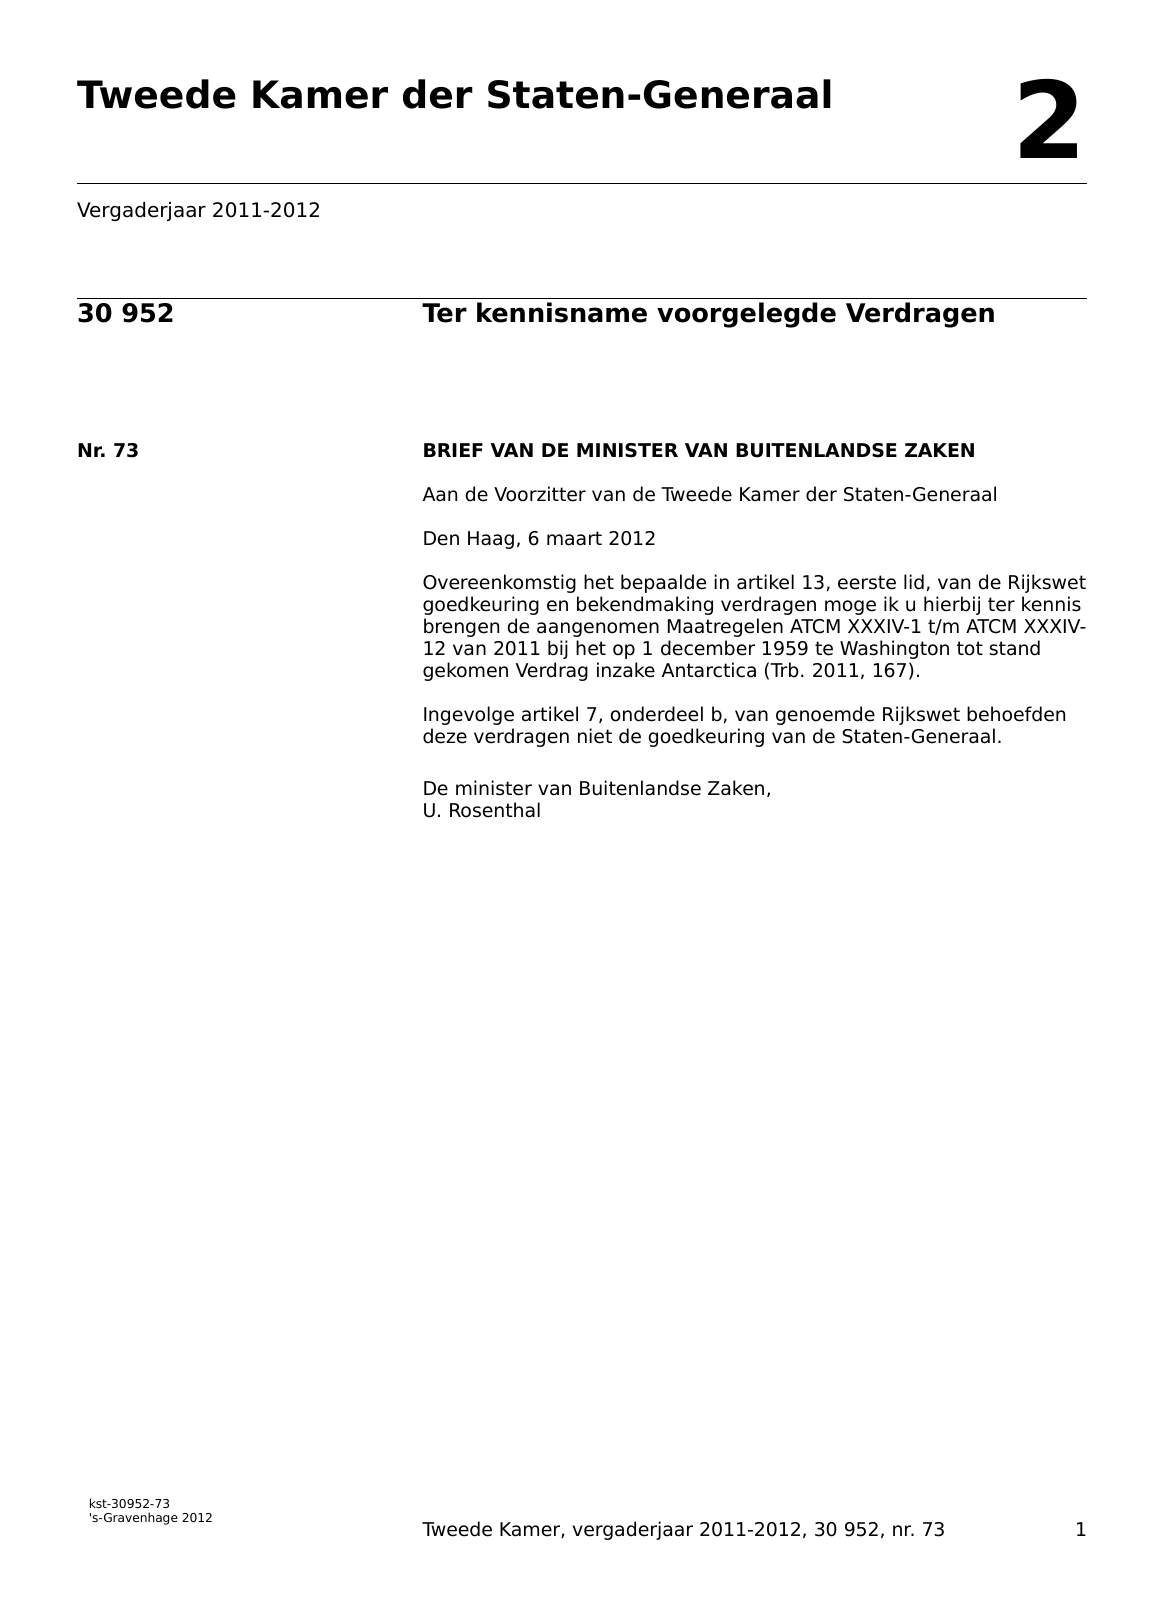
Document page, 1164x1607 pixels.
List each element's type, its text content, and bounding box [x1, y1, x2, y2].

text 's-Gravenhage 2012 [88, 1511, 323, 1525]
subtitle Nr. 73 BRIEF VAN DE MINISTER VAN BUITENLANDSE ZAKEN [77, 440, 1087, 462]
text Den Haag, 6 maart 2012 [422, 528, 1087, 550]
table_header Tweede Kamer der Staten-Generaal [77, 59, 886, 183]
text Ingevolge artikel 7, onderdeel b, van genoemde Rijkswet behoefden deze verdragen niet de goedkeuring van de Staten-Generaal. [422, 704, 1087, 748]
text Overeenkomstig het bepaalde in artikel 13, eerste lid, van de Rijkswet goedkeuring en bekendmaking verdragen moge ik u hierbij ter kennis brengen de aangenomen Maatregelen ATCM XXXIV-1 t/m ATCM XXXIV-12 van 2011 bij het op 1 december 1959 te Washington tot stand gekomen Verdrag inzake Antarctica (Trb. 2011, 167). [422, 572, 1087, 682]
subtitle 30 952 Ter kennisname voorgelegde Verdragen [77, 299, 1087, 329]
table_header 2 [886, 59, 1087, 183]
text kst-30952-73 [88, 1497, 323, 1511]
text De minister van Buitenlandse Zaken, U. Rosenthal [422, 778, 1087, 822]
text Aan de Voorzitter van de Tweede Kamer der Staten-Generaal [422, 484, 1087, 506]
table_cell Vergaderjaar 2011-2012 [77, 184, 1087, 298]
